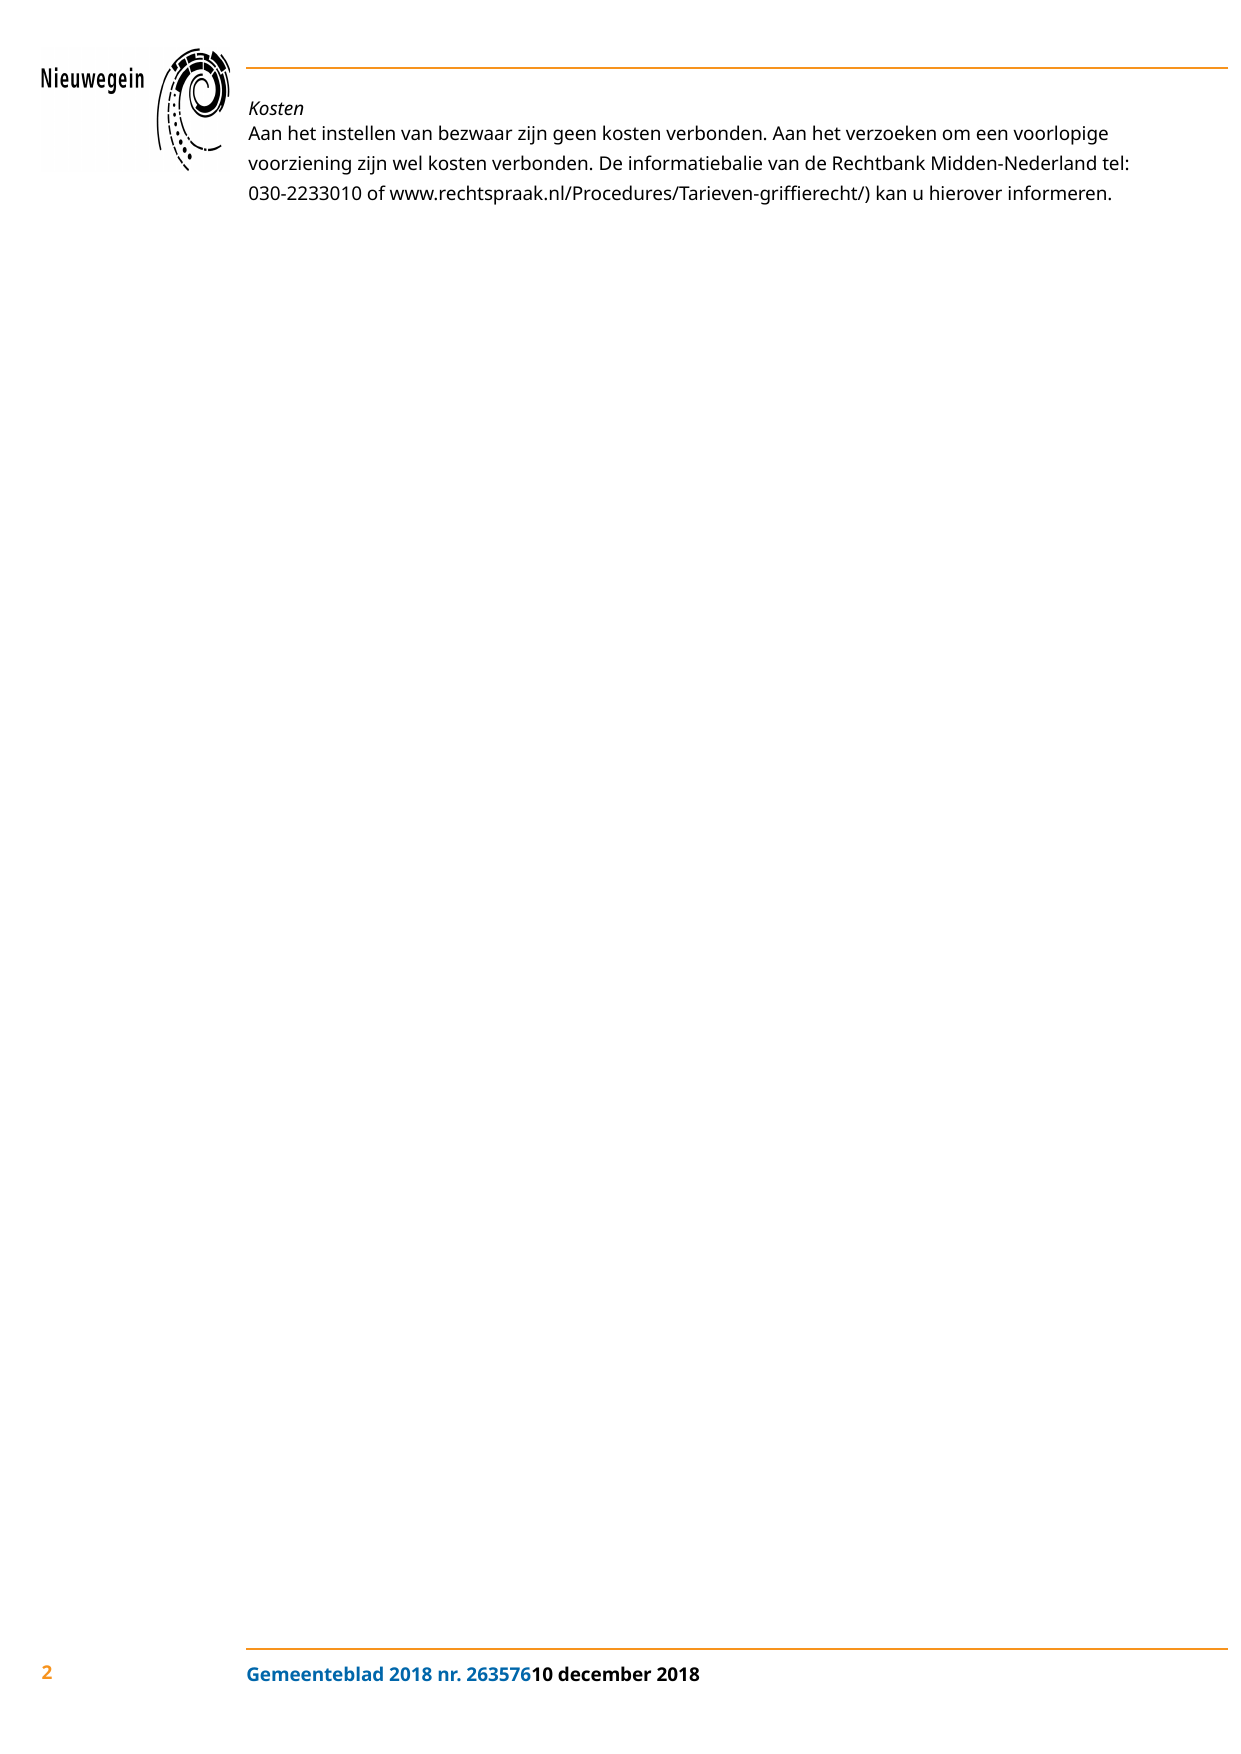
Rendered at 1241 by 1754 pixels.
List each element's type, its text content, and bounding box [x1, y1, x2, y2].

text Kosten [248, 95, 1152, 121]
text Aan het instellen van bezwaar zijn geen kosten verbonden. Aan het verzoeken om een voorlopige voorziening zijn wel kosten verbonden. De informatiebalie van de Rechtbank Midden-Nederland tel: 030-2233010 of www.rechtspraak.nl/Procedures/Tarieven-griffierecht/) kan u hierover informeren. [248, 121, 1152, 205]
picture [41, 47, 231, 172]
